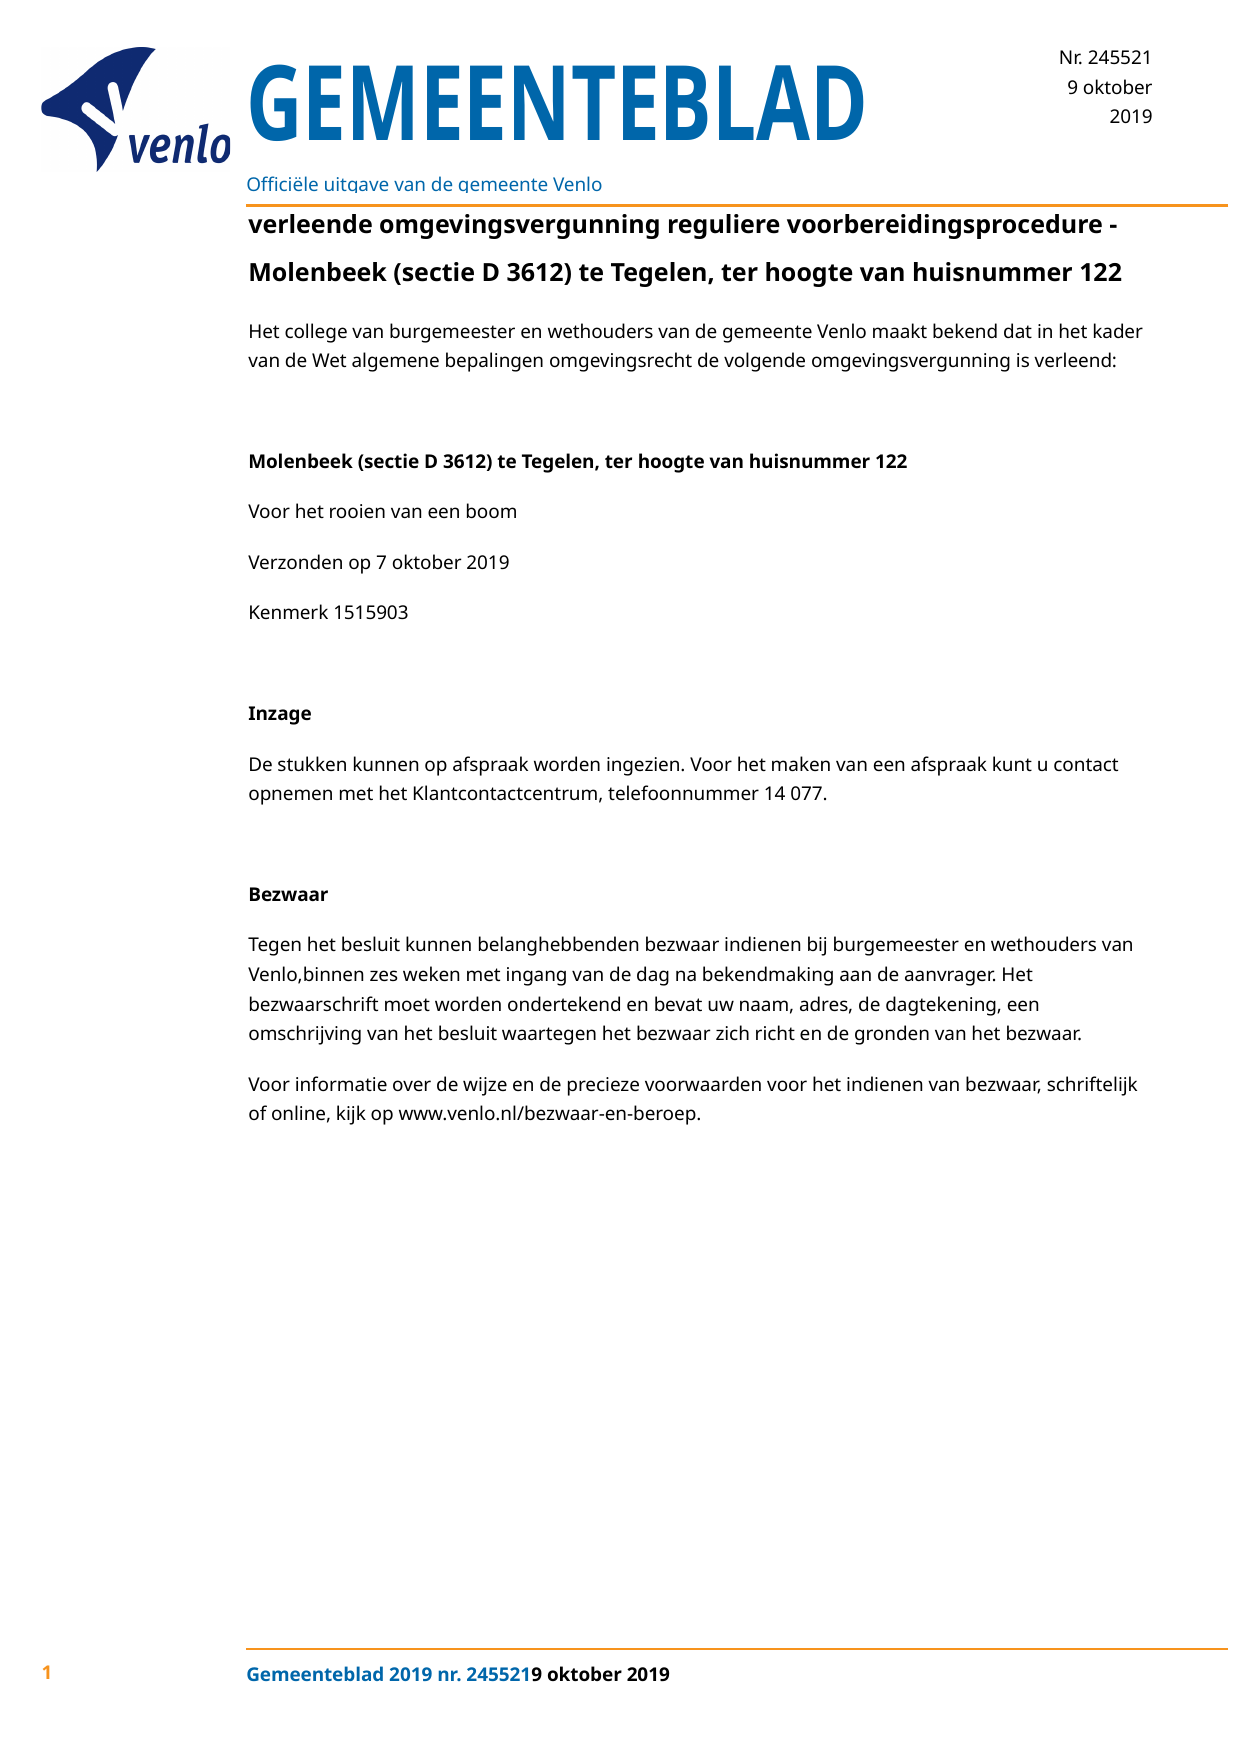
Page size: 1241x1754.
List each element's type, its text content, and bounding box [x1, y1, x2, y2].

text Voor het rooien van een boom [248, 499, 1152, 524]
text Inzage [248, 700, 1152, 726]
picture [41, 47, 231, 172]
text Verzonden op 7 oktober 2019 [248, 549, 1152, 575]
text Bezwaar [248, 881, 1152, 907]
text Kenmerk 1515903 [248, 599, 1152, 625]
text Het college van burgemeester en wethouders van de gemeente Venlo maakt bekend dat in het kader van de Wet algemene bepalingen omgevingsrecht de volgende omgevingsvergunning is verleend: [248, 318, 1152, 373]
text Voor informatie over de wijze en de precieze voorwaarden voor het indienen van bezwaar, schriftelijk of online, kijk op www.venlo.nl/bezwaar-en-beroep. [248, 1071, 1152, 1126]
text Molenbeek (sectie D 3612) te Tegelen, ter hoogte van huisnummer 122 [248, 448, 1152, 474]
text De stukken kunnen op afspraak worden ingezien. Voor het maken van een afspraak kunt u contact opnemen met het Klantcontactcentrum, telefoonnummer 14 077. [248, 751, 1152, 806]
text Tegen het besluit kunnen belanghebbenden bezwaar indienen bij burgemeester en wethouders van Venlo,binnen zes weken met ingang van de dag na bekendmaking aan de aanvrager. Het bezwaarschrift moet worden ondertekend en bevat uw naam, adres, de dagtekening, een omschrijving van het besluit waartegen het bezwaar zich richt en de gronden van het bezwaar. [248, 932, 1152, 1046]
text verleende omgevingsvergunning reguliere voorbereidingsprocedure - Molenbeek (sectie D 3612) te Tegelen, ter hoogte van huisnummer 122 [248, 207, 1152, 288]
